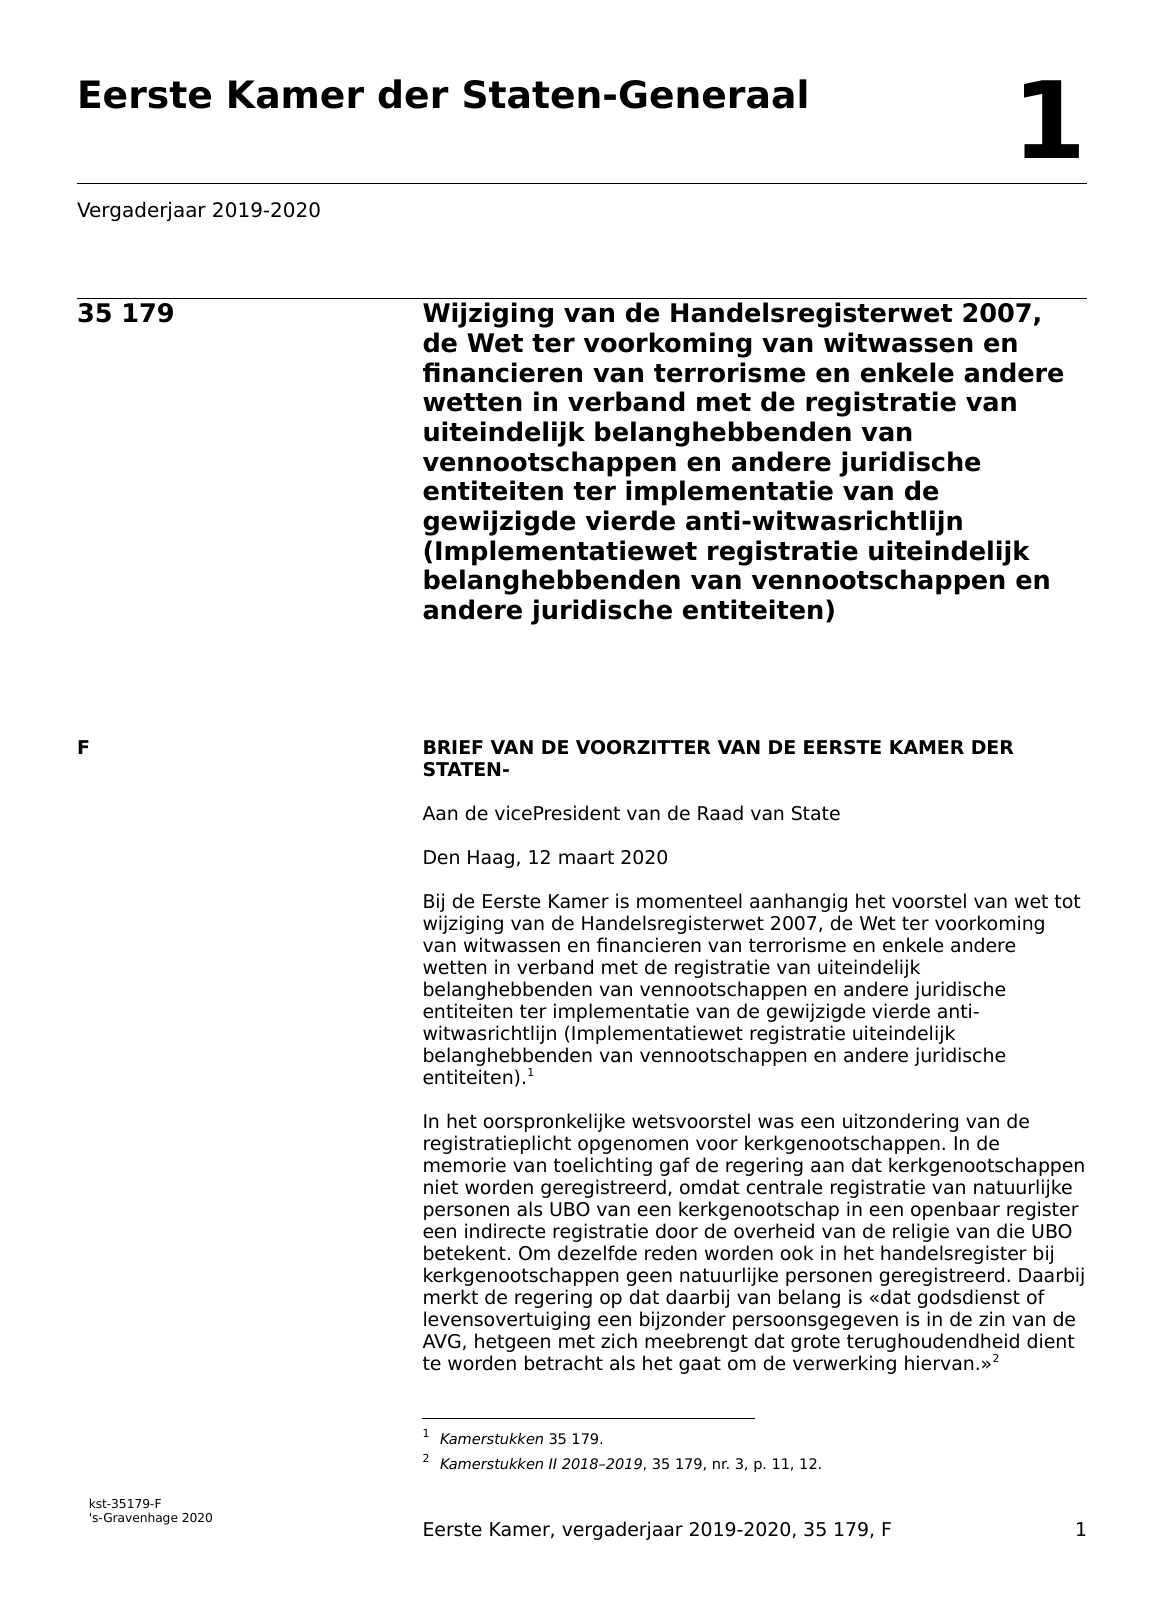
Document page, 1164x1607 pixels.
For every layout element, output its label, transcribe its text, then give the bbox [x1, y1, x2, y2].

table_header Eerste Kamer der Staten-Generaal [77, 59, 886, 183]
text In het oorspronkelijke wetsvoorstel was een uitzondering van de registratieplicht opgenomen voor kerkgenootschappen. In de memorie van toelichting gaf de regering aan dat kerkgenootschappen niet worden geregistreerd, omdat centrale registratie van natuurlijke personen als UBO van een kerkgenootschap in een openbaar register een indirecte registratie door de overheid van de religie van die UBO betekent. Om dezelfde reden worden ook in het handelsregister bij kerkgenootschappen geen natuurlijke personen geregistreerd. Daarbij merkt de regering op dat daarbij van belang is «dat godsdienst of levensovertuiging een bijzonder persoonsgegeven is in de zin van de AVG, hetgeen met zich meebrengt dat grote terughoudendheid dient te worden betracht als het gaat om de verwerking hiervan.» [422, 1111, 1087, 1375]
text kst-35179-F [88, 1497, 323, 1511]
subtitle 35 179 Wijziging van de Handelsregisterwet 2007, de Wet ter voorkoming van witwassen en financieren van terrorisme en enkele andere wetten in verband met de registratie van uiteindelijk belanghebbenden van vennootschappen en andere juridische entiteiten ter implementatie van de gewijzigde vierde anti-witwasrichtlijn (Implementatiewet registratie uiteindelijk belanghebbenden van vennootschappen en andere juridische entiteiten) [77, 299, 1087, 626]
text Den Haag, 12 maart 2020 [422, 847, 1087, 869]
table_cell Vergaderjaar 2019-2020 [77, 184, 1087, 298]
text Kamerstukken 35 179. [422, 1427, 1087, 1449]
table_header 1 [886, 59, 1087, 183]
text Bij de Eerste Kamer is momenteel aanhangig het voorstel van wet tot wijziging van de Handelsregisterwet 2007, de Wet ter voorkoming van witwassen en financieren van terrorisme en enkele andere wetten in verband met de registratie van uiteindelijk belanghebbenden van vennootschappen en andere juridische entiteiten ter implementatie van de gewijzigde vierde anti-witwasrichtlijn (Implementatiewet registratie uiteindelijk belanghebbenden van vennootschappen en andere juridische entiteiten). [422, 891, 1087, 1089]
text Kamerstukken II 2018–2019, 35 179, nr. 3, p. 11, 12. [422, 1452, 1087, 1474]
subtitle F BRIEF VAN DE VOORZITTER VAN DE EERSTE KAMER DER STATEN- [77, 737, 1087, 781]
text Aan de vicePresident van de Raad van State [422, 803, 1087, 825]
text 's-Gravenhage 2020 [88, 1511, 323, 1525]
